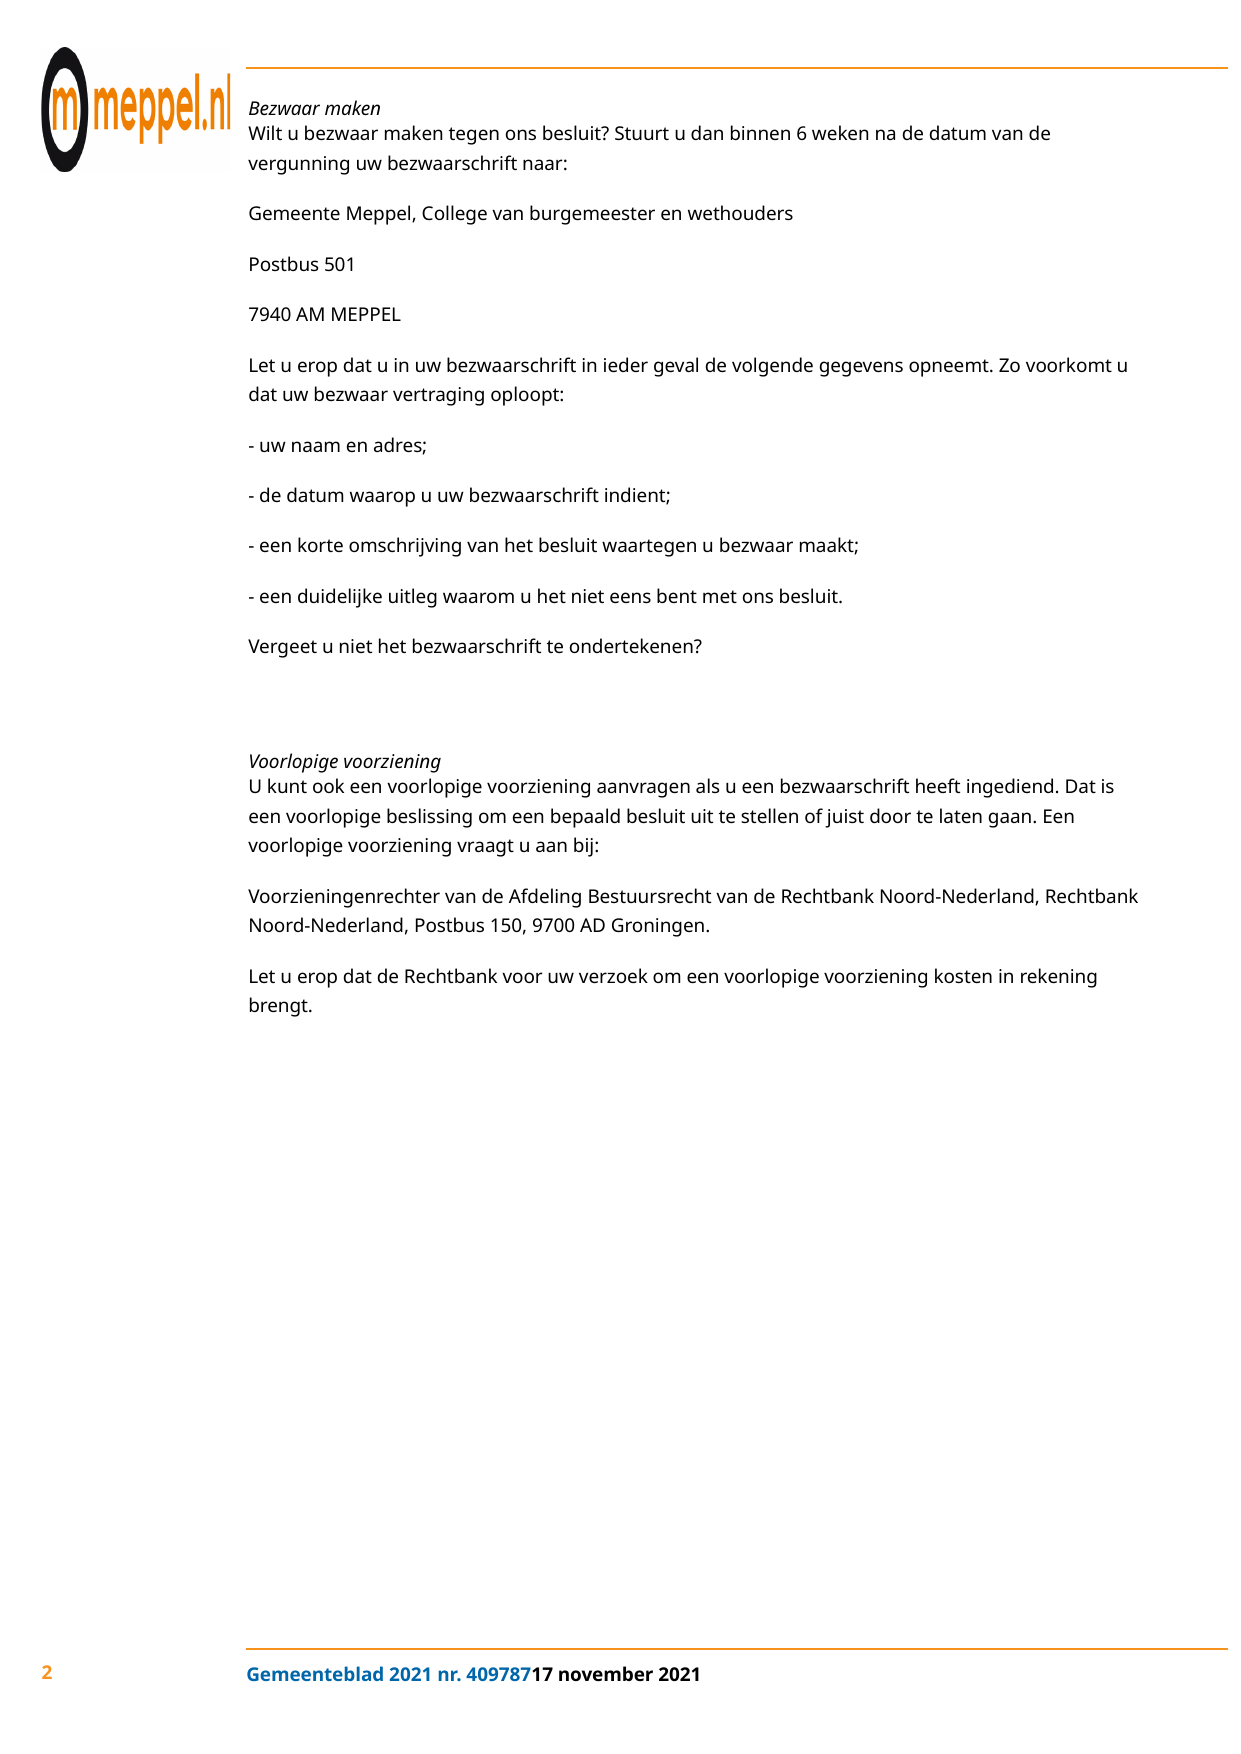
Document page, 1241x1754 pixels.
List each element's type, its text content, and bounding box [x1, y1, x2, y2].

text Voorlopige voorziening [248, 748, 1152, 773]
text Voorzieningenrechter van de Afdeling Bestuursrecht van de Rechtbank Noord-Nederland, Rechtbank Noord-Nederland, Postbus 150, 9700 AD Groningen. [248, 883, 1152, 938]
text Wilt u bezwaar maken tegen ons besluit? Stuurt u dan binnen 6 weken na de datum van de vergunning uw bezwaarschrift naar: [248, 121, 1152, 176]
text U kunt ook een voorlopige voorziening aanvragen als u een bezwaarschrift heeft ingediend. Dat is een voorlopige beslissing om een bepaald besluit uit te stellen of juist door te laten gaan. Een voorlopige voorziening vraagt u aan bij: [248, 773, 1152, 858]
text - de datum waarop u uw bezwaarschrift indient; [248, 482, 1152, 508]
text - uw naam en adres; [248, 432, 1152, 457]
text Postbus 501 [248, 251, 1152, 277]
text - een korte omschrijving van het besluit waartegen u bezwaar maakt; [248, 533, 1152, 558]
text Let u erop dat u in uw bezwaarschrift in ieder geval de volgende gegevens opneemt. Zo voorkomt u dat uw bezwaar vertraging oploopt: [248, 352, 1152, 407]
text Vergeet u niet het bezwaarschrift te ondertekenen? [248, 633, 1152, 659]
text Let u erop dat de Rechtbank voor uw verzoek om een voorlopige voorziening kosten in rekening brengt. [248, 963, 1152, 1018]
text 7940 AM MEPPEL [248, 301, 1152, 327]
text - een duidelijke uitleg waarom u het niet eens bent met ons besluit. [248, 583, 1152, 609]
text Gemeente Meppel, College van burgemeester en wethouders [248, 201, 1152, 226]
picture [41, 47, 231, 172]
text Bezwaar maken [248, 95, 1152, 121]
